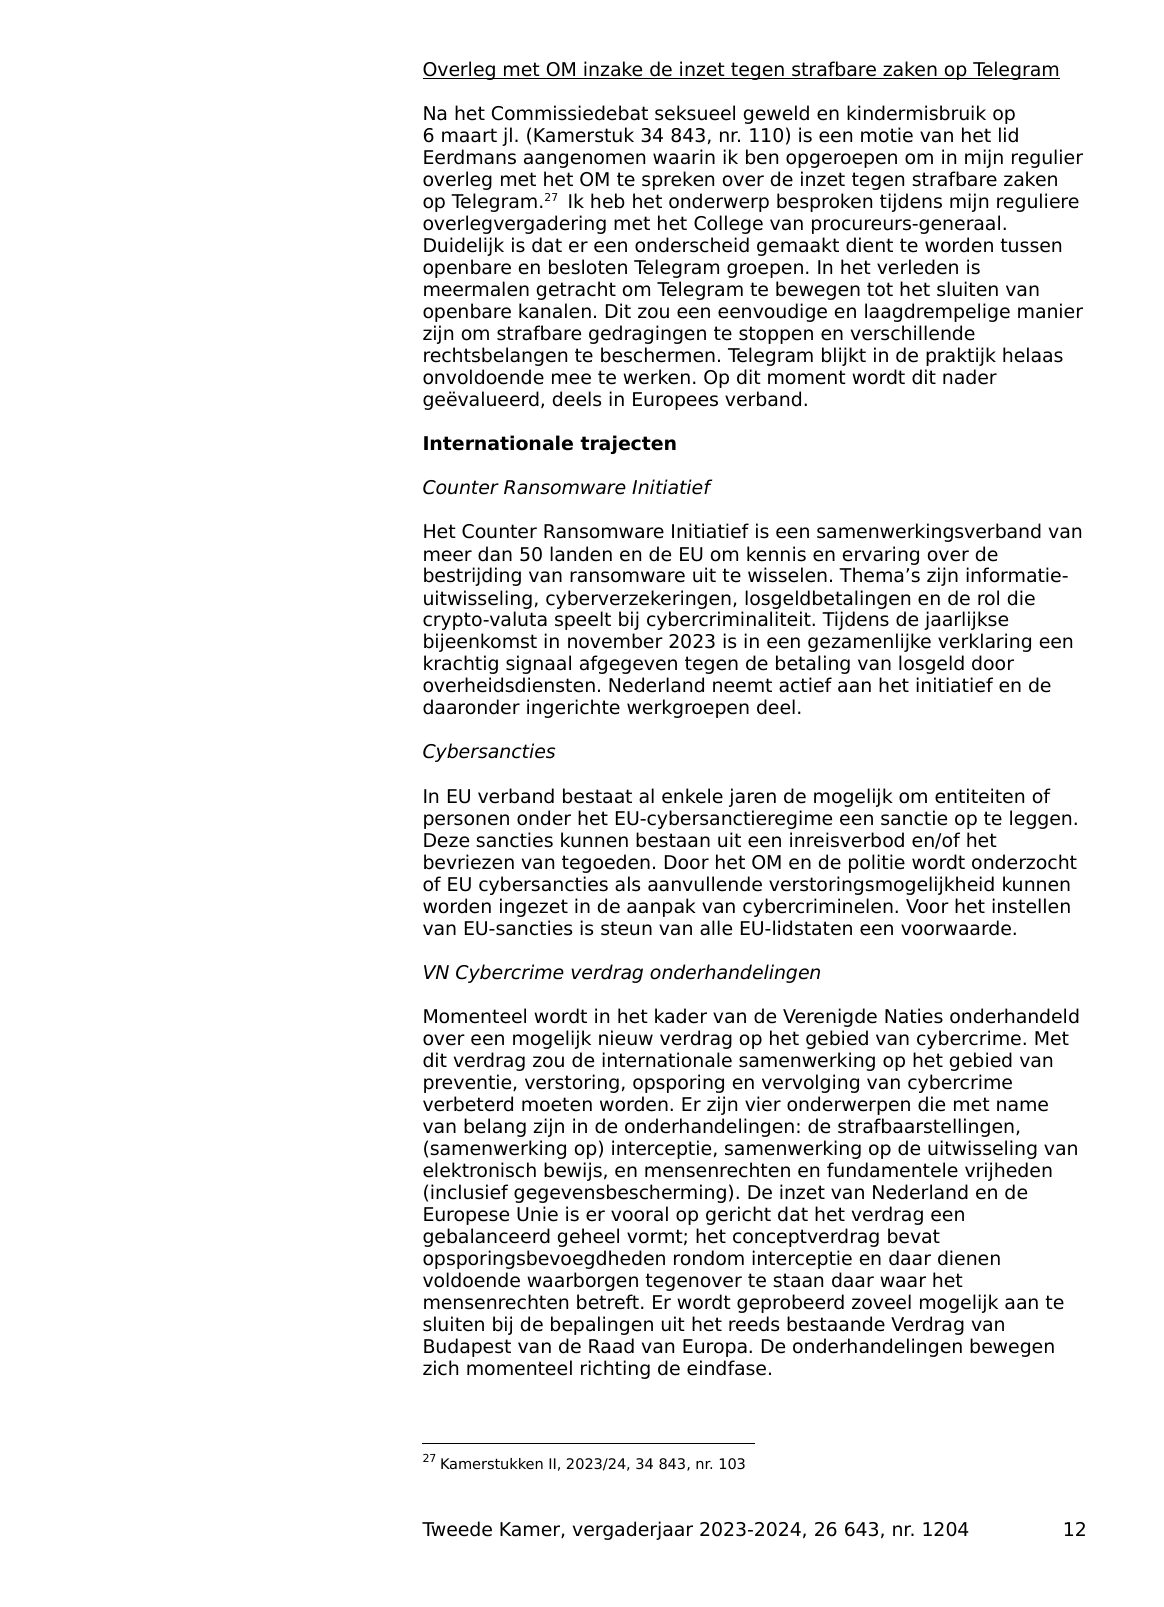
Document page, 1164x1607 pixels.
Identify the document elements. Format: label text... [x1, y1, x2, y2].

text Na het Commissiedebat seksueel geweld en kindermisbruik op 6 maart jl. (Kamerstuk 34 843, nr. 110) is een motie van het lid Eerdmans aangenomen waarin ik ben opgeroepen om in mijn regulier overleg met het OM te spreken over de inzet tegen strafbare zaken op Telegram. Ik heb het onderwerp besproken tijdens mijn reguliere overlegvergadering met het College van procureurs-generaal. Duidelijk is dat er een onderscheid gemaakt dient te worden tussen openbare en besloten Telegram groepen. In het verleden is meermalen getracht om Telegram te bewegen tot het sluiten van openbare kanalen. Dit zou een eenvoudige en laagdrempelige manier zijn om strafbare gedragingen te stoppen en verschillende rechtsbelangen te beschermen. Telegram blijkt in de praktijk helaas onvoldoende mee te werken. Op dit moment wordt dit nader geëvalueerd, deels in Europees verband. [422, 103, 1087, 411]
text Het Counter Ransomware Initiatief is een samenwerkingsverband van meer dan 50 landen en de EU om kennis en ervaring over de bestrijding van ransomware uit te wisselen. Thema’s zijn informatie-uitwisseling, cyberverzekeringen, losgeldbetalingen en de rol die crypto-valuta speelt bij cybercriminaliteit. Tijdens de jaarlijkse bijeenkomst in november 2023 is in een gezamenlijke verklaring een krachtig signaal afgegeven tegen de betaling van losgeld door overheidsdiensten. Nederland neemt actief aan het initiatief en de daaronder ingerichte werkgroepen deel. [422, 521, 1087, 719]
text Kamerstukken II, 2023/24, 34 843, nr. 103 [422, 1452, 1087, 1474]
subtitle Counter Ransomware Initiatief [422, 477, 1087, 499]
subtitle VN Cybercrime verdrag onderhandelingen [422, 962, 1087, 984]
subtitle Internationale trajecten [422, 433, 1087, 455]
subtitle Cybersancties [422, 741, 1087, 763]
text Momenteel wordt in het kader van de Verenigde Naties onderhandeld over een mogelijk nieuw verdrag op het gebied van cybercrime. Met dit verdrag zou de internationale samenwerking op het gebied van preventie, verstoring, opsporing en vervolging van cybercrime verbeterd moeten worden. Er zijn vier onderwerpen die met name van belang zijn in de onderhandelingen: de strafbaarstellingen, (samenwerking op) interceptie, samenwerking op de uitwisseling van elektronisch bewijs, en mensenrechten en fundamentele vrijheden (inclusief gegevensbescherming). De inzet van Nederland en de Europese Unie is er vooral op gericht dat het verdrag een gebalanceerd geheel vormt; het conceptverdrag bevat opsporingsbevoegdheden rondom interceptie en daar dienen voldoende waarborgen tegenover te staan daar waar het mensenrechten betreft. Er wordt geprobeerd zoveel mogelijk aan te sluiten bij de bepalingen uit het reeds bestaande Verdrag van Budapest van de Raad van Europa. De onderhandelingen bewegen zich momenteel richting de eindfase. [422, 1006, 1087, 1379]
subtitle Overleg met OM inzake de inzet tegen strafbare zaken op Telegram [422, 59, 1087, 81]
text In EU verband bestaat al enkele jaren de mogelijk om entiteiten of personen onder het EU-cybersanctieregime een sanctie op te leggen. Deze sancties kunnen bestaan uit een inreisverbod en/of het bevriezen van tegoeden. Door het OM en de politie wordt onderzocht of EU cybersancties als aanvullende verstoringsmogelijkheid kunnen worden ingezet in de aanpak van cybercriminelen. Voor het instellen van EU-sancties is steun van alle EU-lidstaten een voorwaarde. [422, 786, 1087, 939]
